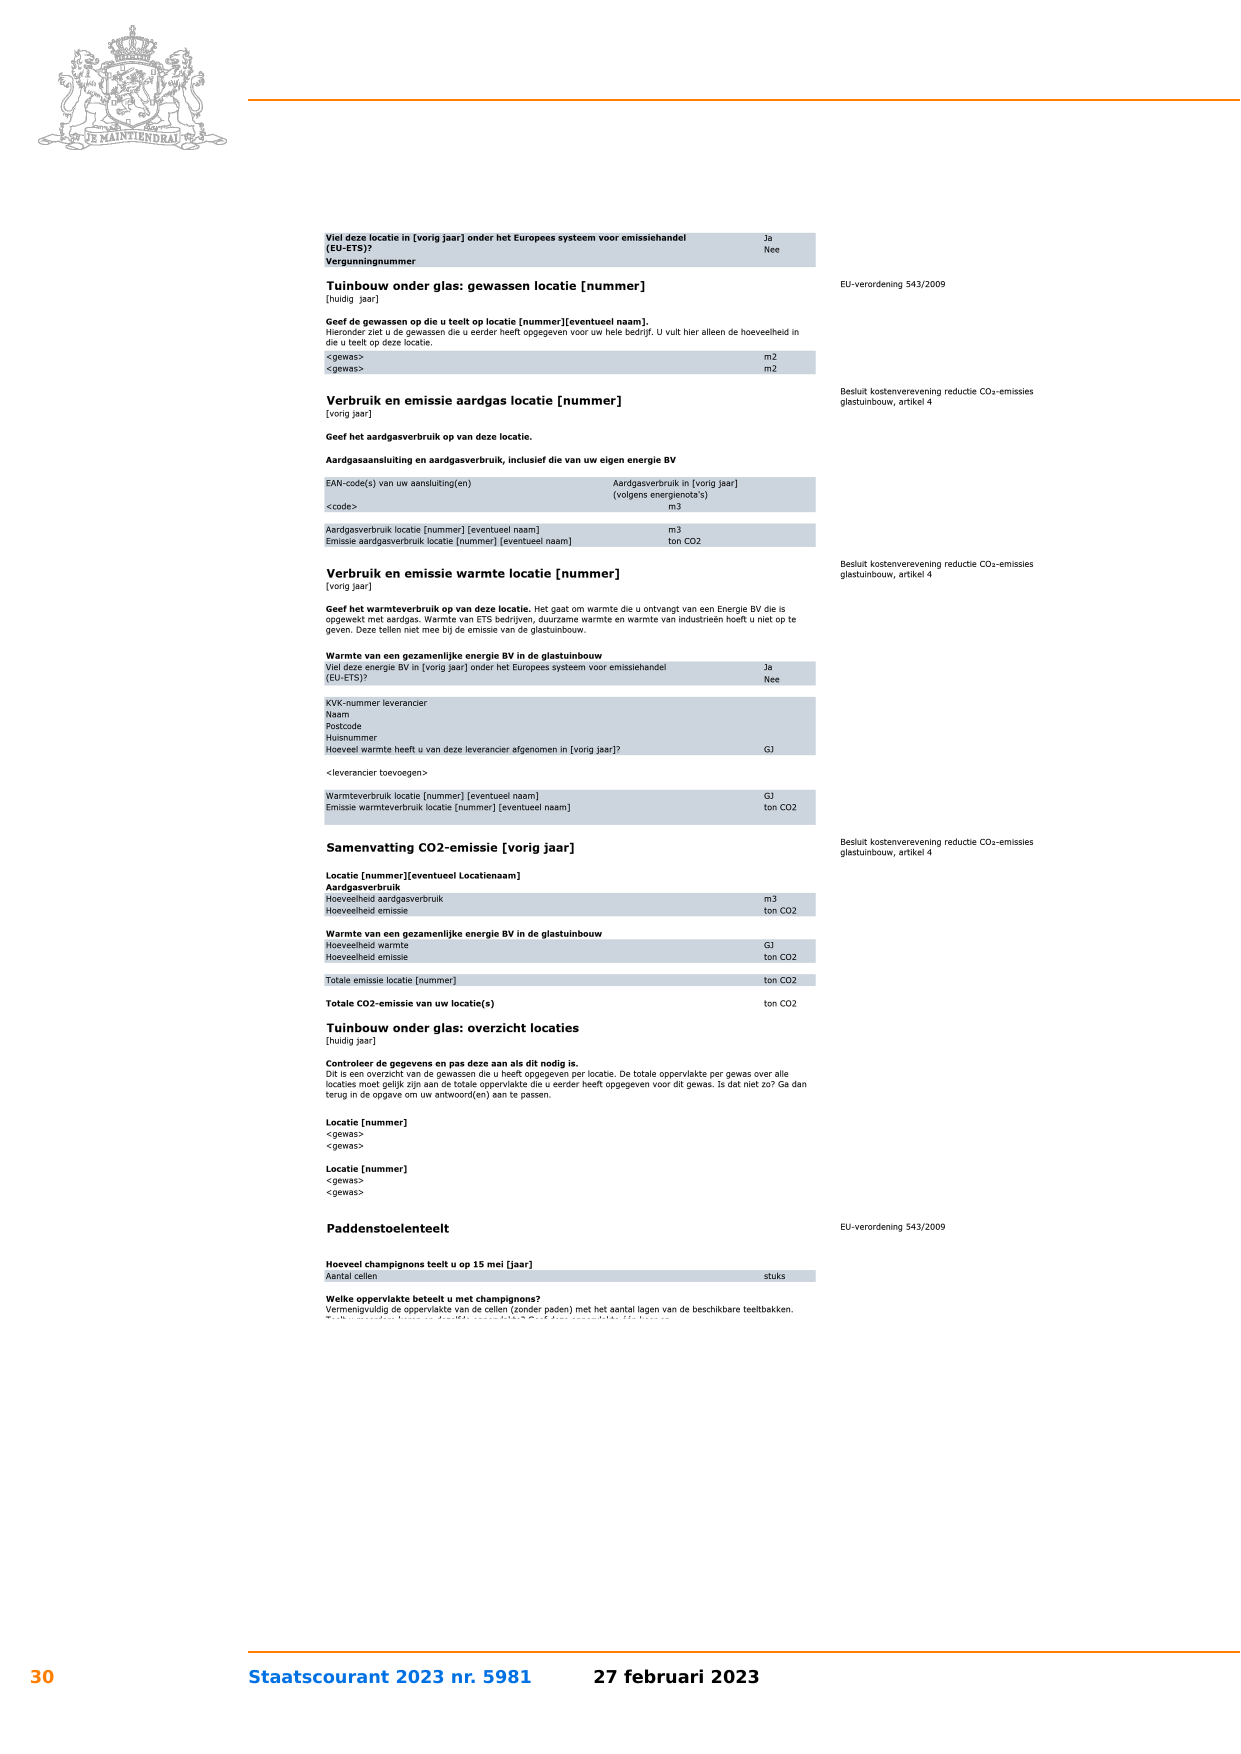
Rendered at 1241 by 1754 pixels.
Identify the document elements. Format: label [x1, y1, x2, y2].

picture [248, 151, 1134, 1404]
picture [38, 25, 227, 150]
